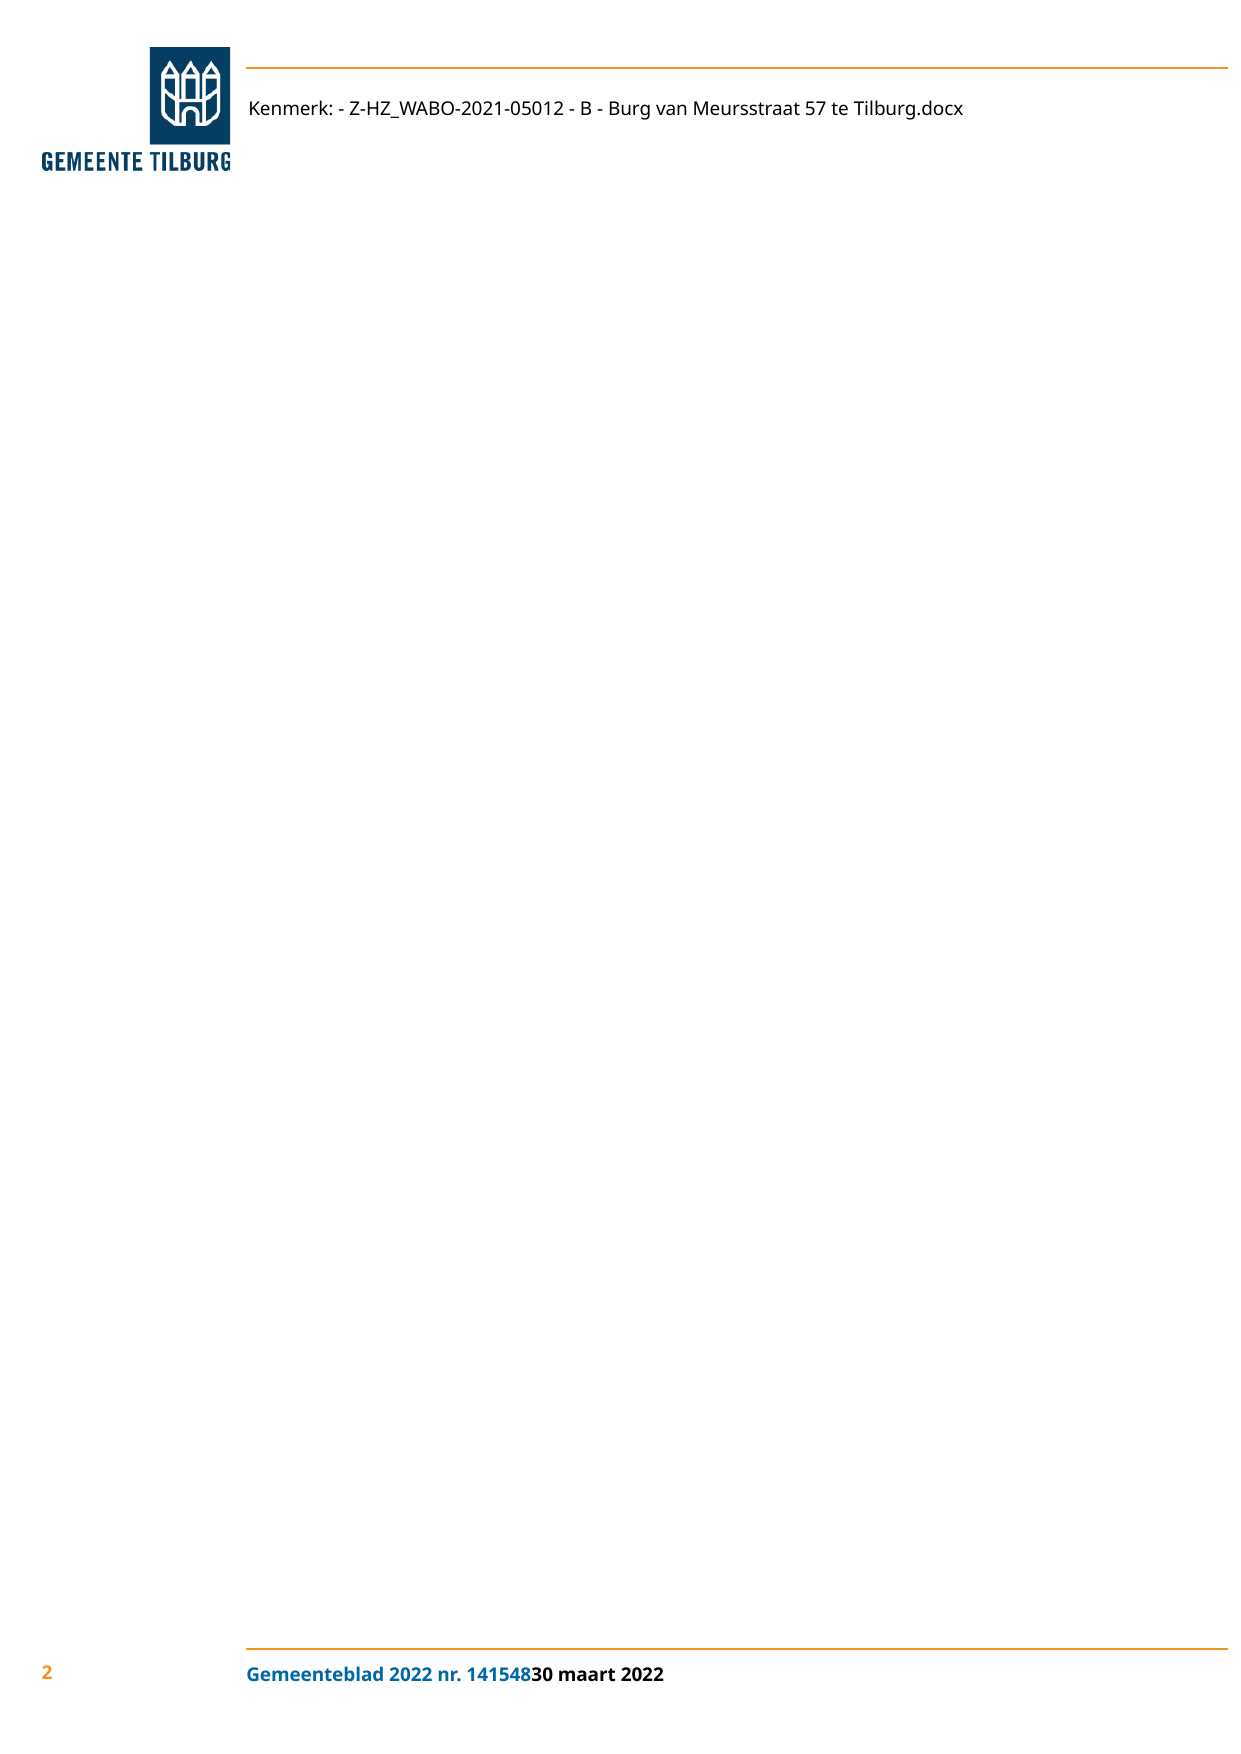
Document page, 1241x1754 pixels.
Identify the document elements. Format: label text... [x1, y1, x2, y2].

text Kenmerk: - Z-HZ_WABO-2021-05012 - B - Burg van Meursstraat 57 te Tilburg.docx [248, 95, 1152, 121]
picture [41, 47, 231, 172]
